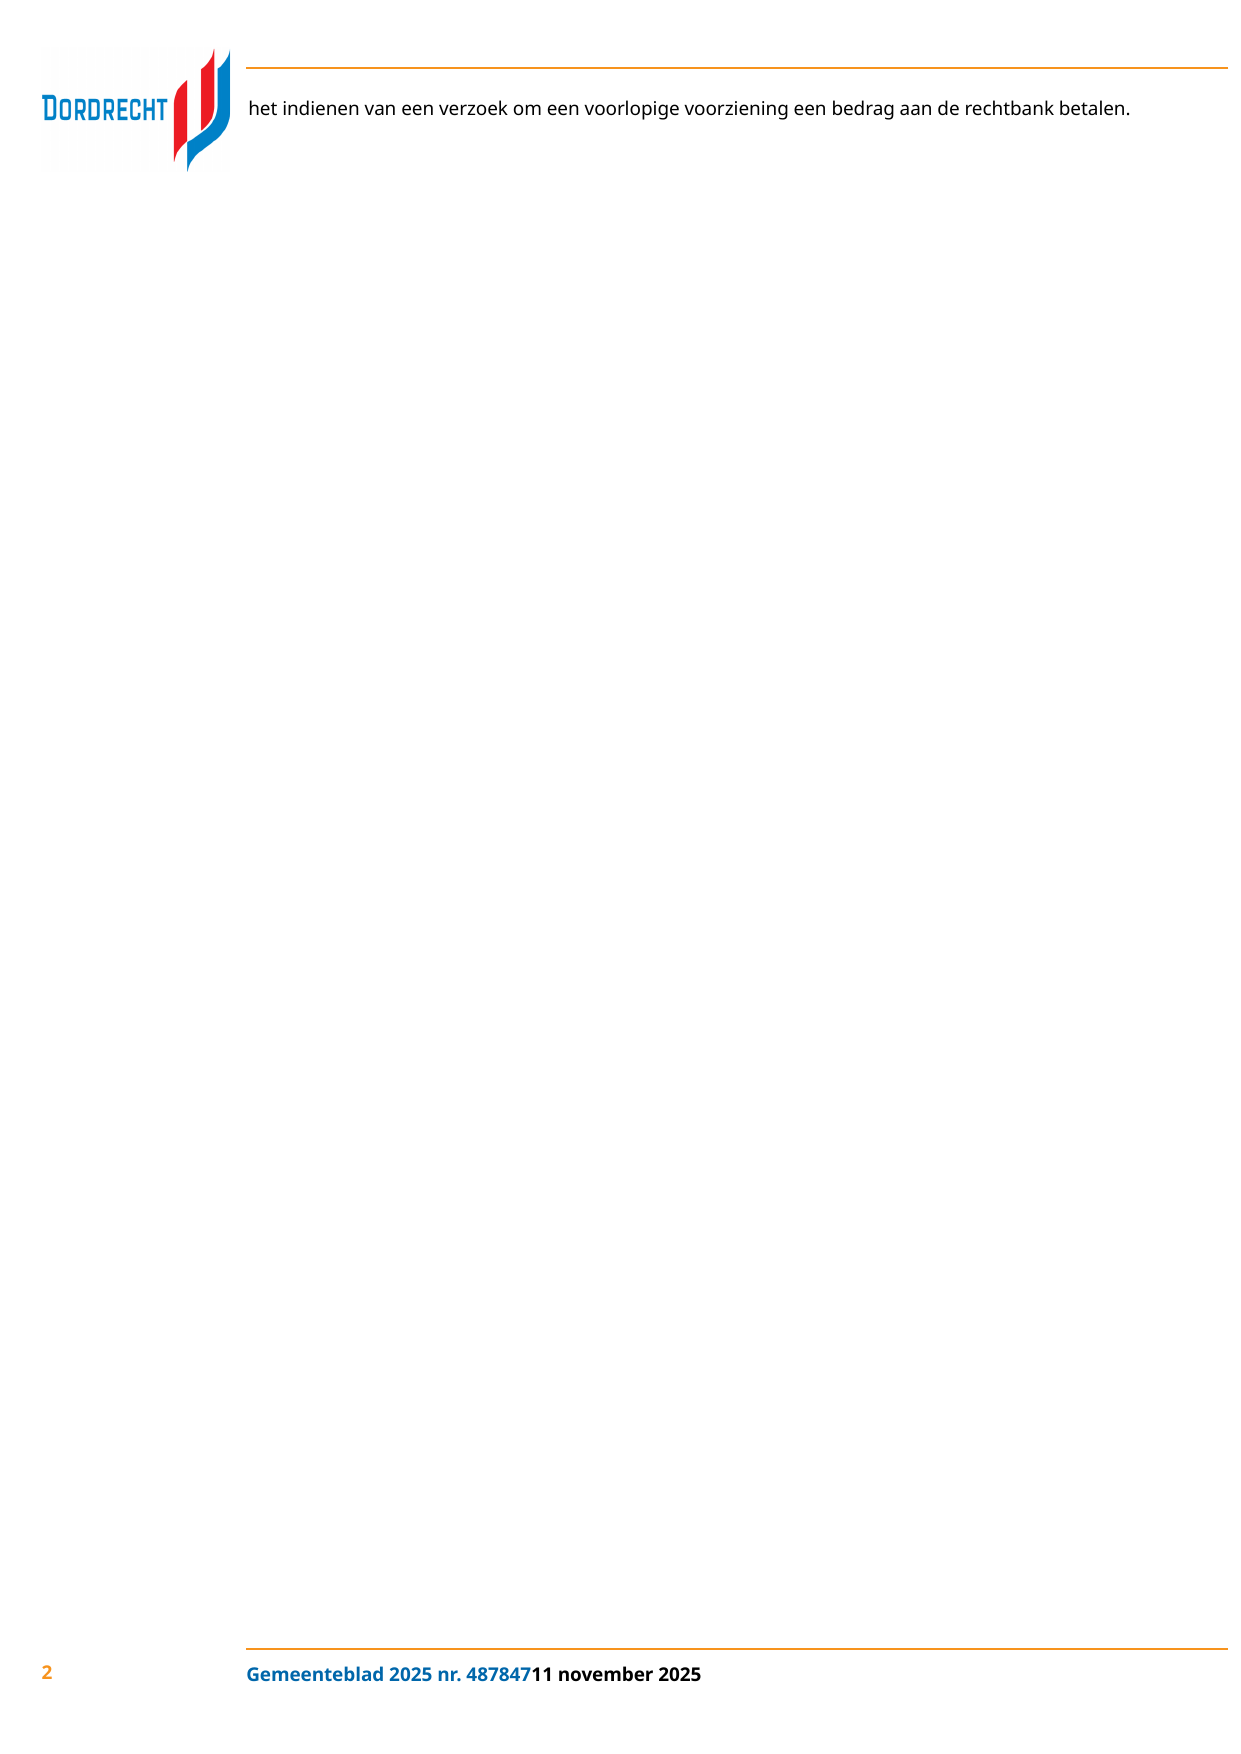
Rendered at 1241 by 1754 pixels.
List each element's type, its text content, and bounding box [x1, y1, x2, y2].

text het indienen van een verzoek om een voorlopige voorziening een bedrag aan de rechtbank betalen. [248, 95, 1152, 121]
picture [41, 47, 231, 172]
